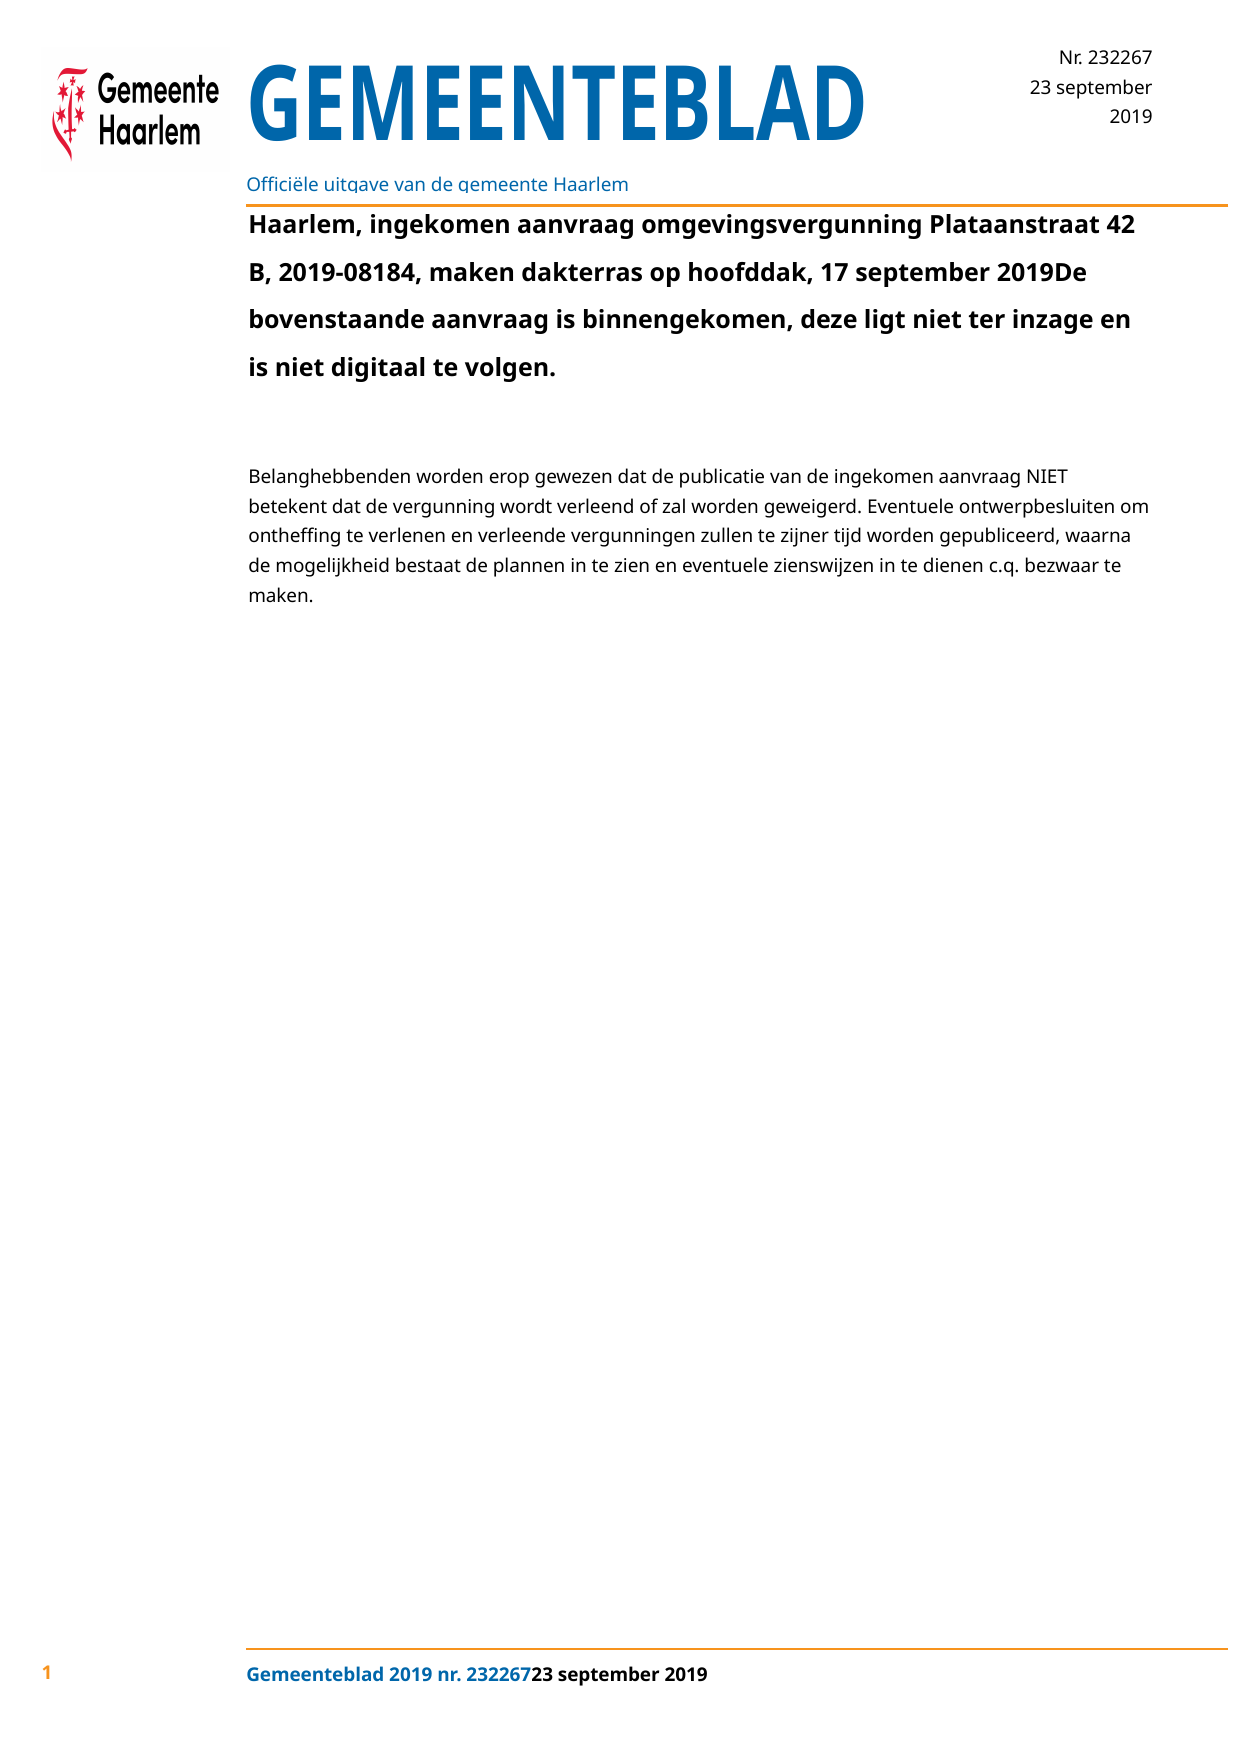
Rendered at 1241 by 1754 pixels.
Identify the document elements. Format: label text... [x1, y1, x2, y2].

text Belanghebbenden worden erop gewezen dat de publicatie van de ingekomen aanvraag NIET betekent dat de vergunning wordt verleend of zal worden geweigerd. Eventuele ontwerpbesluiten om ontheffing te verlenen en verleende vergunningen zullen te zijner tijd worden gepubliceerd, waarna de mogelijkheid bestaat de plannen in te zien en eventuele zienswijzen in te dienen c.q. bezwaar te maken. [248, 463, 1152, 608]
text Haarlem, ingekomen aanvraag omgevingsvergunning Plataanstraat 42 B, 2019-08184, maken dakterras op hoofddak, 17 september 2019De bovenstaande aanvraag is binnengekomen, deze ligt niet ter inzage en is niet digitaal te volgen. [248, 207, 1152, 384]
picture [41, 47, 231, 172]
